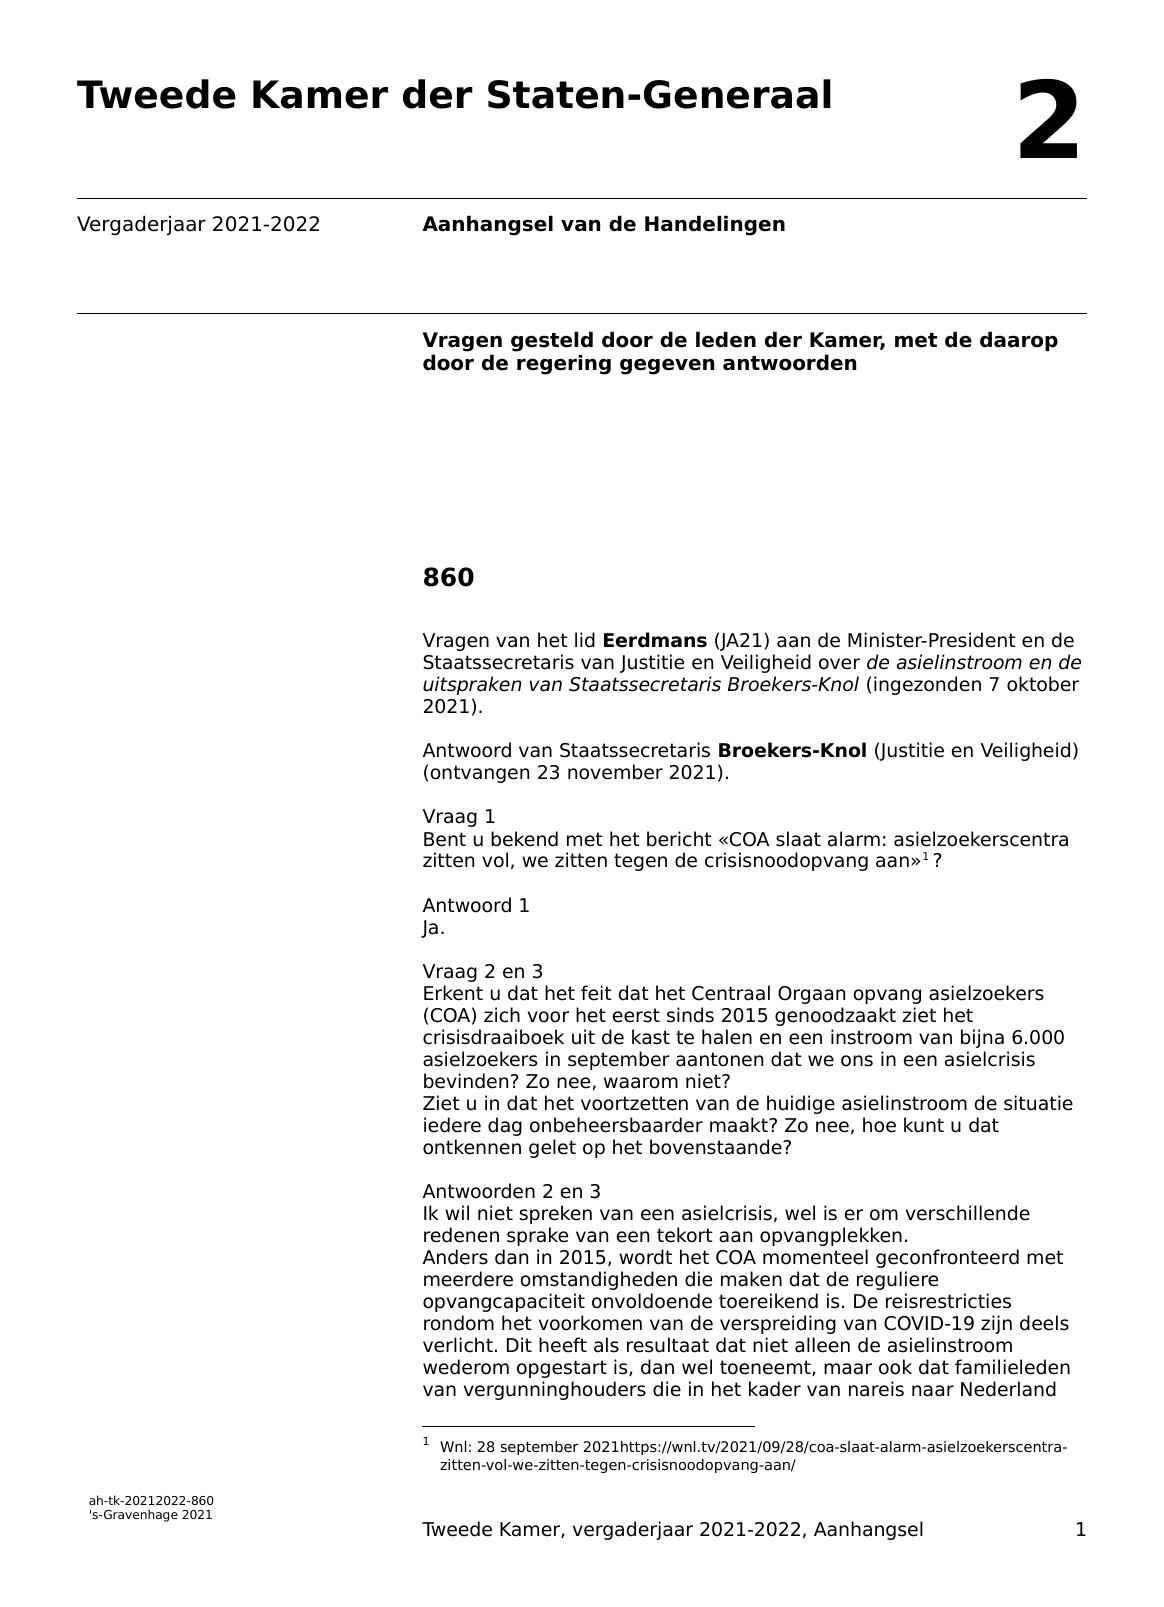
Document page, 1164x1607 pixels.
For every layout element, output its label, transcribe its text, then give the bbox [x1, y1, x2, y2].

text Erkent u dat het feit dat het Centraal Orgaan opvang asielzoekers (COA) zich voor het eerst sinds 2015 genoodzaakt ziet het crisisdraaiboek uit de kast te halen en een instroom van bijna 6.000 asielzoekers in september aantonen dat we ons in een asielcrisis bevinden? Zo nee, waarom niet? [422, 983, 1087, 1093]
text Ja. [422, 917, 1087, 938]
text 860 [422, 563, 1087, 592]
text Bent u bekend met het bericht «COA slaat alarm: asielzoekerscentra zitten vol, we zitten tegen de crisisnoodopvang aan»? [422, 828, 1087, 872]
text Vragen van het lid Eerdmans (JA21) aan de Minister-President en de Staatssecretaris van Justitie en Veiligheid over de asielinstroom en de uitspraken van Staatssecretaris Broekers-Knol (ingezonden 7 oktober 2021). [422, 630, 1087, 718]
text Anders dan in 2015, wordt het COA momenteel geconfronteerd met meerdere omstandigheden die maken dat de reguliere opvangcapaciteit onvoldoende toereikend is. De reisrestricties rondom het voorkomen van de verspreiding van COVID-19 zijn deels verlicht. Dit heeft als resultaat dat niet alleen de asielinstroom wederom opgestart is, dan wel toeneemt, maar ook dat familieleden van vergunninghouders die in het kader van nareis naar Nederland [422, 1247, 1087, 1401]
text Wnl: 28 september 2021https://wnl.tv/2021/09/28/coa-slaat-alarm-asielzoekerscentra-zitten-vol-we-zitten-tegen-crisisnoodopvang-aan/ [422, 1435, 1087, 1474]
text ah-tk-20212022-860 [88, 1494, 323, 1508]
text Vraag 1 [422, 806, 1087, 828]
table_cell Vragen gesteld door de leden der Kamer, met de daarop door de regering gegeven antwoorden [422, 314, 1087, 375]
text 's-Gravenhage 2021 [88, 1508, 323, 1522]
text Antwoord 1 [422, 894, 1087, 917]
text Antwoorden 2 en 3 [422, 1181, 1087, 1203]
text Antwoord van Staatssecretaris Broekers-Knol (Justitie en Veiligheid) (ontvangen 23 november 2021). [422, 740, 1087, 784]
table_cell Vergaderjaar 2021-2022 [77, 199, 422, 313]
table_cell [77, 314, 422, 375]
table_header Tweede Kamer der Staten-Generaal [77, 59, 886, 198]
text Ik wil niet spreken van een asielcrisis, wel is er om verschillende redenen sprake van een tekort aan opvangplekken. [422, 1203, 1087, 1247]
text Vraag 2 en 3 [422, 961, 1087, 983]
table_header 2 [886, 59, 1087, 198]
text Ziet u in dat het voortzetten van de huidige asielinstroom de situatie iedere dag onbeheersbaarder maakt? Zo nee, hoe kunt u dat ontkennen gelet op het bovenstaande? [422, 1093, 1087, 1158]
table_cell Aanhangsel van de Handelingen [422, 199, 1087, 313]
